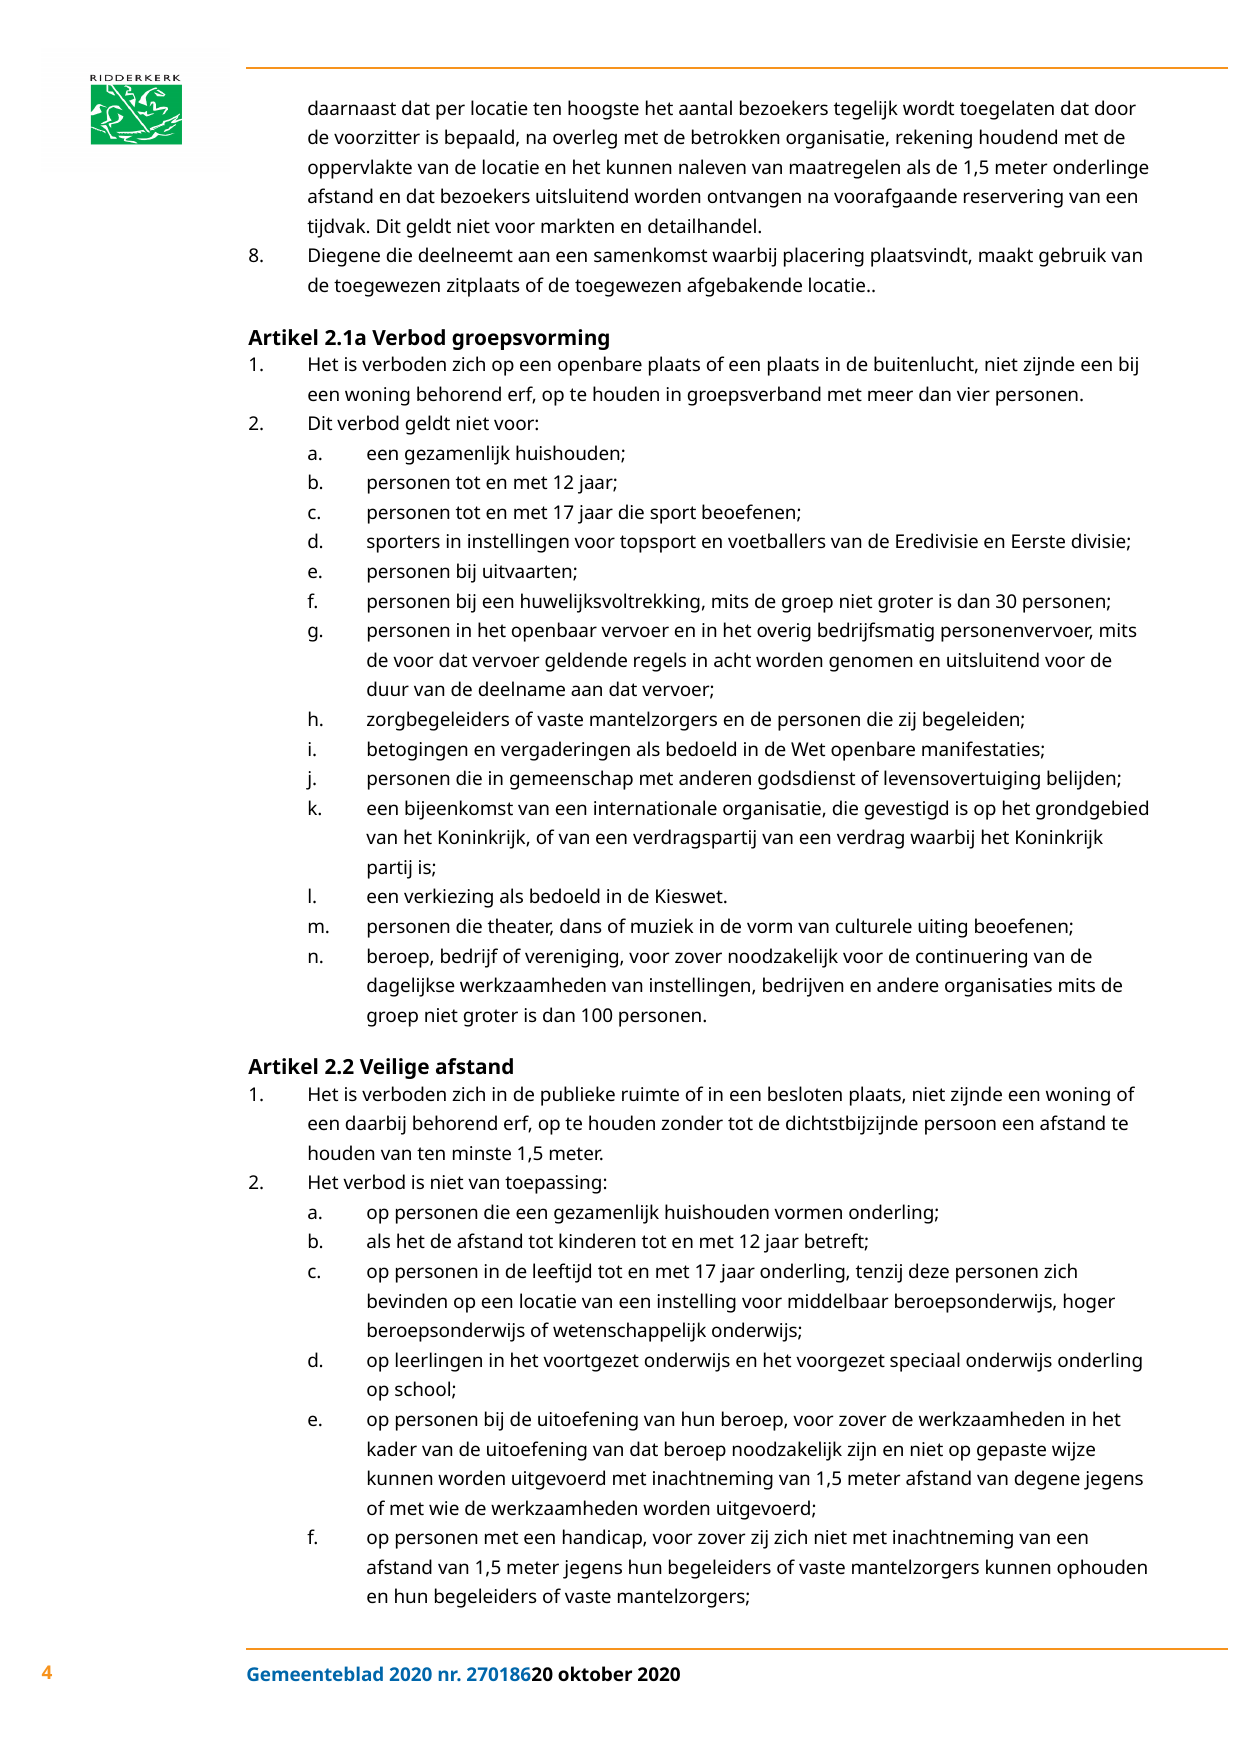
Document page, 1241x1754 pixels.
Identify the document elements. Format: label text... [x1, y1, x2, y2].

list op leerlingen in het voortgezet onderwijs en het voorgezet speciaal onderwijs onderling op school; [307, 1347, 1152, 1402]
list personen die theater, dans of muziek in de vorm van culturele uiting beoefenen; [307, 913, 1152, 939]
list Het is verboden zich in de publieke ruimte of in een besloten plaats, niet zijnde een woning of een daarbij behorend erf, op te houden zonder tot de dichtstbijzijnde persoon een afstand te houden van ten minste 1,5 meter. [248, 1081, 1152, 1166]
list een verkiezing als bedoeld in de Kieswet. [307, 884, 1152, 909]
list personen bij een huwelijksvoltrekking, mits de groep niet groter is dan 30 personen; [307, 588, 1152, 613]
text Artikel 2.2 Veilige afstand [248, 1052, 1152, 1081]
list Diegene die deelneemt aan een samenkomst waarbij placering plaatsvindt, maakt gebruik van de toegewezen zitplaats of de toegewezen afgebakende locatie.. [248, 243, 1152, 298]
list op personen bij de uitoefening van hun beroep, voor zover de werkzaamheden in het kader van de uitoefening van dat beroep noodzakelijk zijn en niet op gepaste wijze kunnen worden uitgevoerd met inachtneming van 1,5 meter afstand van degene jegens of met wie de werkzaamheden worden uitgevoerd; [307, 1406, 1152, 1521]
list een gezamenlijk huishouden; [307, 440, 1152, 466]
list op personen met een handicap, voor zover zij zich niet met inachtneming van een afstand van 1,5 meter jegens hun begeleiders of vaste mantelzorgers kunnen ophouden en hun begeleiders of vaste mantelzorgers; [307, 1524, 1152, 1609]
list personen bij uitvaarten; [307, 558, 1152, 584]
picture [41, 47, 231, 172]
list op personen in de leeftijd tot en met 17 jaar onderling, tenzij deze personen zich bevinden op een locatie van een instelling voor middelbaar beroepsonderwijs, hoger beroepsonderwijs of wetenschappelijk onderwijs; [307, 1258, 1152, 1343]
list personen in het openbaar vervoer en in het overig bedrijfsmatig personenvervoer, mits de voor dat vervoer geldende regels in acht worden genomen en uitsluitend voor de duur van de deelname aan dat vervoer; [307, 617, 1152, 702]
list betogingen en vergaderingen als bedoeld in de Wet openbare manifestaties; [307, 736, 1152, 761]
text Artikel 2.1a Verbod groepsvorming [248, 323, 1152, 351]
list Het verbod is niet van toepassing: [248, 1169, 1152, 1195]
list Dit verbod geldt niet voor: [248, 410, 1152, 436]
list zorgbegeleiders of vaste mantelzorgers en de personen die zij begeleiden; [307, 706, 1152, 732]
list sporters in instellingen voor topsport en voetballers van de Eredivisie en Eerste divisie; [307, 529, 1152, 554]
list beroep, bedrijf of vereniging, voor zover noodzakelijk voor de continuering van de dagelijkse werkzaamheden van instellingen, bedrijven en andere organisaties mits de groep niet groter is dan 100 personen. [307, 943, 1152, 1028]
list personen die in gemeenschap met anderen godsdienst of levensovertuiging belijden; [307, 765, 1152, 791]
list daarnaast dat per locatie ten hoogste het aantal bezoekers tegelijk wordt toegelaten dat door de voorzitter is bepaald, na overleg met de betrokken organisatie, rekening houdend met de oppervlakte van de locatie en het kunnen naleven van maatregelen als de 1,5 meter onderlinge afstand en dat bezoekers uitsluitend worden ontvangen na voorafgaande reservering van een tijdvak. Dit geldt niet voor markten en detailhandel. [248, 95, 1152, 239]
list Het is verboden zich op een openbare plaats of een plaats in de buitenlucht, niet zijnde een bij een woning behorend erf, op te houden in groepsverband met meer dan vier personen. [248, 351, 1152, 406]
list personen tot en met 12 jaar; [307, 469, 1152, 495]
list als het de afstand tot kinderen tot en met 12 jaar betreft; [307, 1229, 1152, 1254]
list op personen die een gezamenlijk huishouden vormen onderling; [307, 1199, 1152, 1225]
list een bijeenkomst van een internationale organisatie, die gevestigd is op het grondgebied van het Koninkrijk, of van een verdragspartij van een verdrag waarbij het Koninkrijk partij is; [307, 795, 1152, 880]
list personen tot en met 17 jaar die sport beoefenen; [307, 499, 1152, 525]
